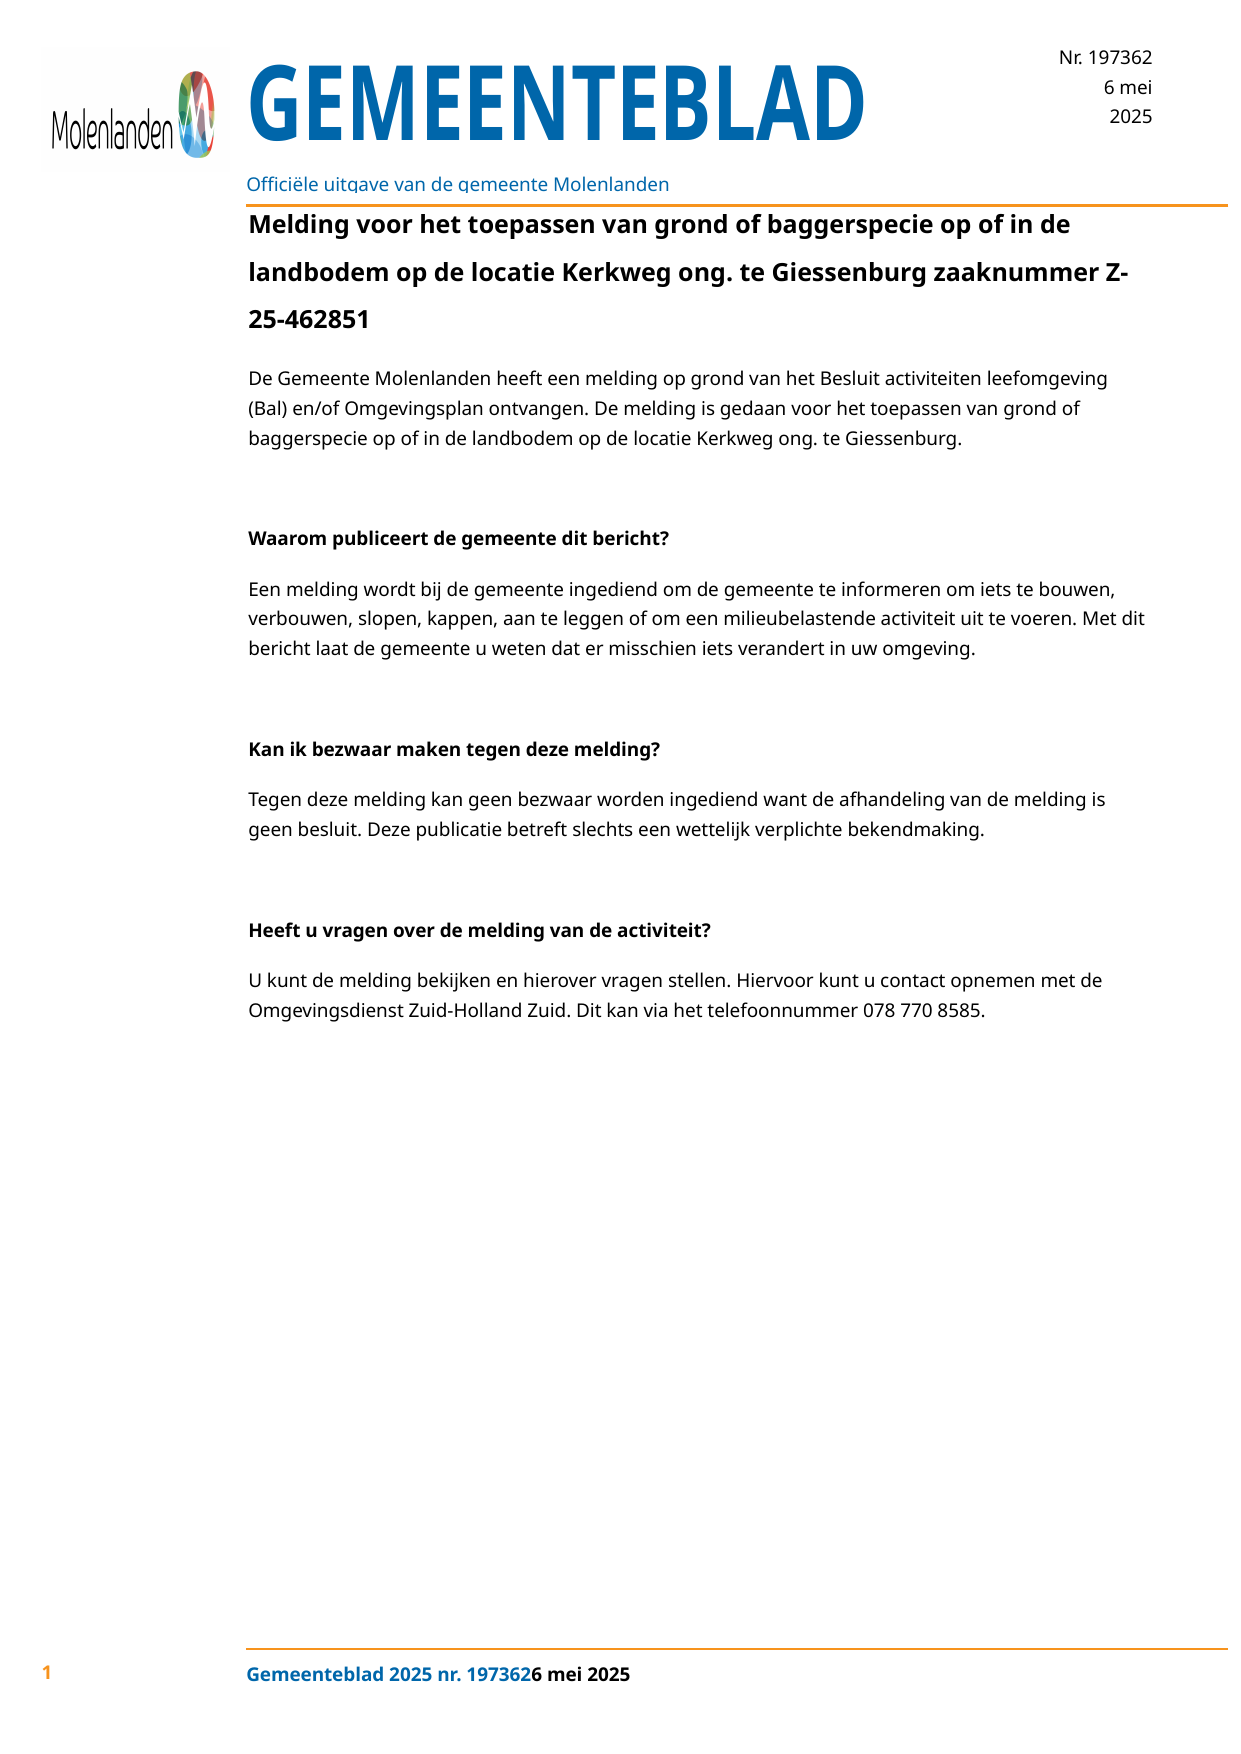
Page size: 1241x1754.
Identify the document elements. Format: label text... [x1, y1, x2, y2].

picture [41, 47, 231, 172]
text Melding voor het toepassen van grond of baggerspecie op of in de landbodem op de locatie Kerkweg ong. te Giessenburg zaaknummer Z-25-462851 [248, 207, 1152, 336]
text De Gemeente Molenlanden heeft een melding op grond van het Besluit activiteiten leefomgeving (Bal) en/of Omgevingsplan ontvangen. De melding is gedaan voor het toepassen van grond of baggerspecie op of in de landbodem op de locatie Kerkweg ong. te Giessenburg. [248, 366, 1152, 450]
text Tegen deze melding kan geen bezwaar worden ingediend want de afhandeling van de melding is geen besluit. Deze publicatie betreft slechts een wettelijk verplichte bekendmaking. [248, 786, 1152, 842]
text Waarom publiceert de gemeente dit bericht? [248, 526, 1152, 551]
text U kunt de melding bekijken en hierover vragen stellen. Hiervoor kunt u contact opnemen met de Omgevingsdienst Zuid-Holland Zuid. Dit kan via het telefoonnummer 078 770 8585. [248, 967, 1152, 1022]
text Heeft u vragen over de melding van de activiteit? [248, 917, 1152, 942]
text Een melding wordt bij de gemeente ingediend om de gemeente te informeren om iets te bouwen, verbouwen, slopen, kappen, aan te leggen of om een milieubelastende activiteit uit te voeren. Met dit bericht laat de gemeente u weten dat er misschien iets verandert in uw omgeving. [248, 576, 1152, 661]
text Kan ik bezwaar maken tegen deze melding? [248, 736, 1152, 762]
